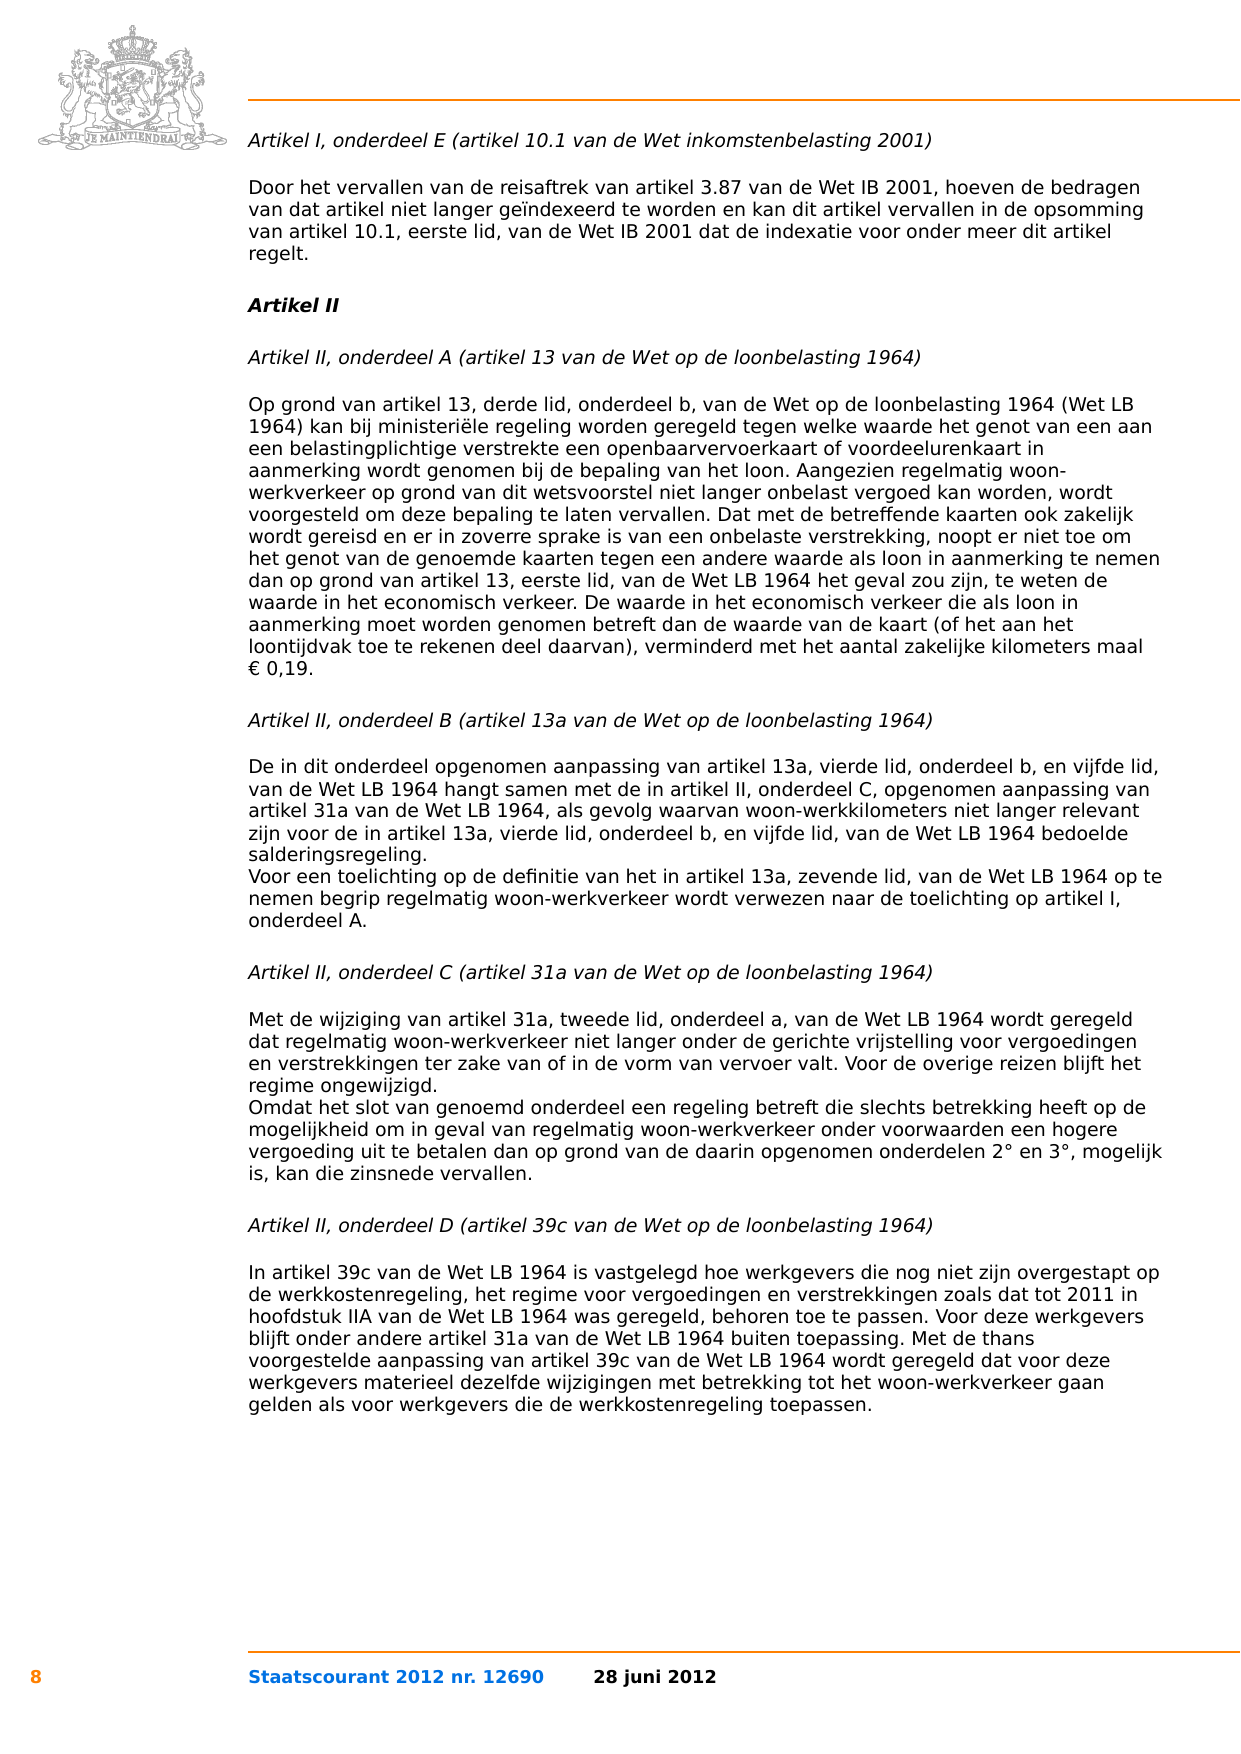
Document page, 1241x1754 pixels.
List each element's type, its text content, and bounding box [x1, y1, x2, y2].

text Voor een toelichting op de definitie van het in artikel 13a, zevende lid, van de Wet LB 1964 op te nemen begrip regelmatig woon-werkverkeer wordt verwezen naar de toelichting op artikel I, onderdeel A. [248, 866, 1163, 932]
text Op grond van artikel 13, derde lid, onderdeel b, van de Wet op de loonbelasting 1964 (Wet LB 1964) kan bij ministeriële regeling worden geregeld tegen welke waarde het genot van een aan een belastingplichtige verstrekte een openbaarvervoerkaart of voordeelurenkaart in aanmerking wordt genomen bij de bepaling van het loon. Aangezien regelmatig woon-werkverkeer op grond van dit wetsvoorstel niet langer onbelast vergoed kan worden, wordt voorgesteld om deze bepaling te laten vervallen. Dat met de betreffende kaarten ook zakelijk wordt gereisd en er in zoverre sprake is van een onbelaste verstrekking, noopt er niet toe om het genot van de genoemde kaarten tegen een andere waarde als loon in aanmerking te nemen dan op grond van artikel 13, eerste lid, van de Wet LB 1964 het geval zou zijn, te weten de waarde in het economisch verkeer. De waarde in het economisch verkeer die als loon in aanmerking moet worden genomen betreft dan de waarde van de kaart (of het aan het loontijdvak toe te rekenen deel daarvan), verminderd met het aantal zakelijke kilometers maal € 0,19. [248, 394, 1163, 679]
subtitle Artikel I, onderdeel E (artikel 10.1 van de Wet inkomstenbelasting 2001) [248, 130, 1163, 152]
picture [38, 25, 227, 150]
text In artikel 39c van de Wet LB 1964 is vastgelegd hoe werkgevers die nog niet zijn overgestapt op de werkkostenregeling, het regime voor vergoedingen en verstrekkingen zoals dat tot 2011 in hoofdstuk IIA van de Wet LB 1964 was geregeld, behoren toe te passen. Voor deze werkgevers blijft onder andere artikel 31a van de Wet LB 1964 buiten toepassing. Met de thans voorgestelde aanpassing van artikel 39c van de Wet LB 1964 wordt geregeld dat voor deze werkgevers materieel dezelfde wijzigingen met betrekking tot het woon-werkverkeer gaan gelden als voor werkgevers die de werkkostenregeling toepassen. [248, 1262, 1163, 1416]
subtitle Artikel II [248, 295, 1163, 317]
text Omdat het slot van genoemd onderdeel een regeling betreft die slechts betrekking heeft op de mogelijkheid om in geval van regelmatig woon-werkverkeer onder voorwaarden een hogere vergoeding uit te betalen dan op grond van de daarin opgenomen onderdelen 2° en 3°, mogelijk is, kan die zinsnede vervallen. [248, 1097, 1163, 1185]
text De in dit onderdeel opgenomen aanpassing van artikel 13a, vierde lid, onderdeel b, en vijfde lid, van de Wet LB 1964 hangt samen met de in artikel II, onderdeel C, opgenomen aanpassing van artikel 31a van de Wet LB 1964, als gevolg waarvan woon-werkkilometers niet langer relevant zijn voor de in artikel 13a, vierde lid, onderdeel b, en vijfde lid, van de Wet LB 1964 bedoelde salderingsregeling. [248, 756, 1163, 866]
subtitle Artikel II, onderdeel C (artikel 31a van de Wet op de loonbelasting 1964) [248, 962, 1163, 984]
text Door het vervallen van de reisaftrek van artikel 3.87 van de Wet IB 2001, hoeven de bedragen van dat artikel niet langer geïndexeerd te worden en kan dit artikel vervallen in de opsomming van artikel 10.1, eerste lid, van de Wet IB 2001 dat de indexatie voor onder meer dit artikel regelt. [248, 177, 1163, 265]
subtitle Artikel II, onderdeel D (artikel 39c van de Wet op de loonbelasting 1964) [248, 1215, 1163, 1237]
subtitle Artikel II, onderdeel A (artikel 13 van de Wet op de loonbelasting 1964) [248, 347, 1163, 369]
subtitle Artikel II, onderdeel B (artikel 13a van de Wet op de loonbelasting 1964) [248, 709, 1163, 731]
text Met de wijziging van artikel 31a, tweede lid, onderdeel a, van de Wet LB 1964 wordt geregeld dat regelmatig woon-werkverkeer niet langer onder de gerichte vrijstelling voor vergoedingen en verstrekkingen ter zake van of in de vorm van vervoer valt. Voor de overige reizen blijft het regime ongewijzigd. [248, 1009, 1163, 1097]
